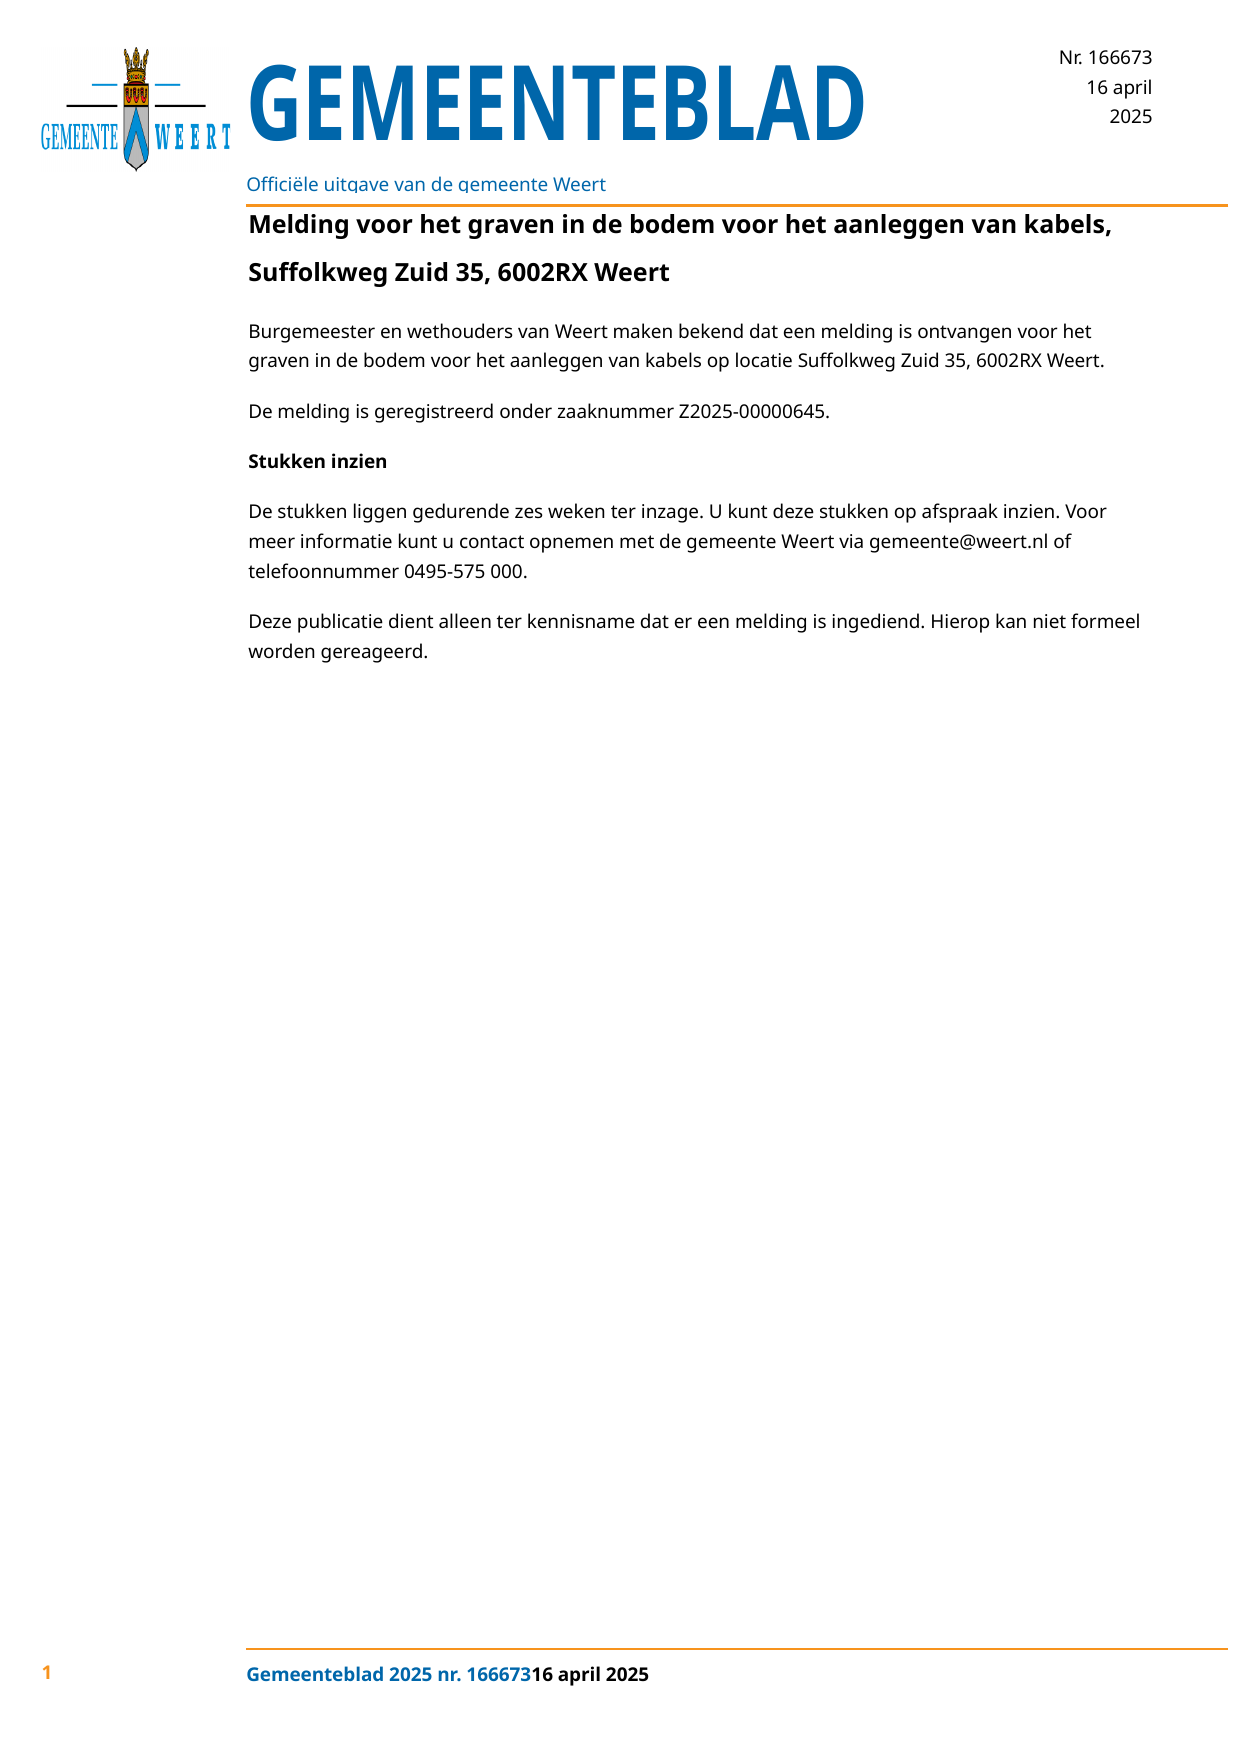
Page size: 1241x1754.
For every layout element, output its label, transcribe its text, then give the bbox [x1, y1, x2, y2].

text Deze publicatie dient alleen ter kennisname dat er een melding is ingediend. Hierop kan niet formeel worden gereageerd. [248, 608, 1152, 664]
text Melding voor het graven in de bodem voor het aanleggen van kabels, Suffolkweg Zuid 35, 6002RX Weert [248, 207, 1152, 288]
text Stukken inzien [248, 448, 1152, 474]
picture [41, 47, 231, 172]
text De stukken liggen gedurende zes weken ter inzage. U kunt deze stukken op afspraak inzien. Voor meer informatie kunt u contact opnemen met de gemeente Weert via gemeente@weert.nl of telefoonnummer 0495-575 000. [248, 499, 1152, 584]
text Burgemeester en wethouders van Weert maken bekend dat een melding is ontvangen voor het graven in de bodem voor het aanleggen van kabels op locatie Suffolkweg Zuid 35, 6002RX Weert. [248, 318, 1152, 373]
text De melding is geregistreerd onder zaaknummer Z2025-00000645. [248, 398, 1152, 424]
